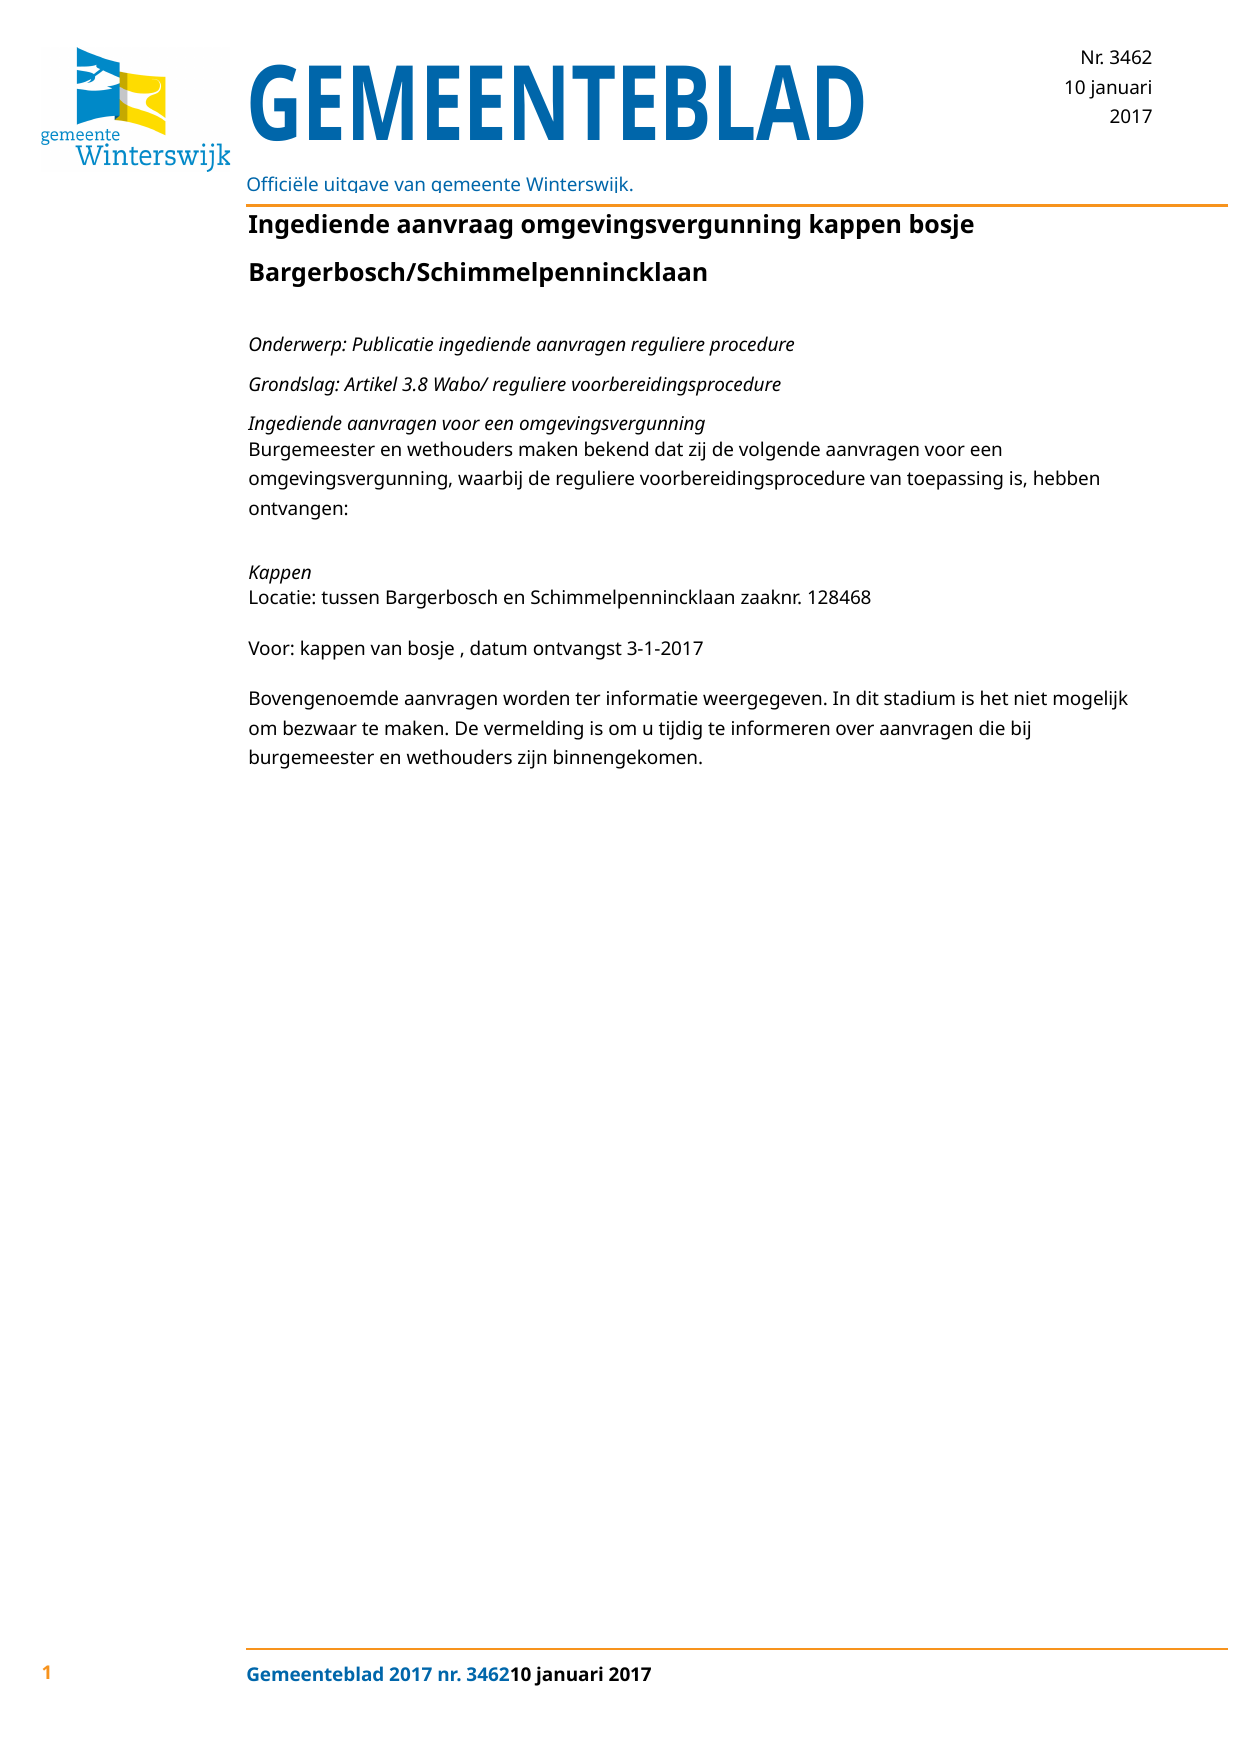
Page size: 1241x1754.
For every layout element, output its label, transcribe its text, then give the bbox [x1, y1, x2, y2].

text Locatie: tussen Bargerbosch en Schimmelpennincklaan zaaknr. 128468 [248, 584, 1152, 610]
picture [41, 47, 231, 172]
text Grondslag: Artikel 3.8 Wabo/ reguliere voorbereidingsprocedure [248, 371, 1152, 396]
text Kappen [248, 559, 1152, 584]
text Ingediende aanvragen voor een omgevingsvergunning [248, 410, 1152, 436]
text Ingediende aanvraag omgevingsvergunning kappen bosje Bargerbosch/Schimmelpennincklaan [248, 207, 1152, 288]
picture [225, 153, 231, 162]
text Voor: kappen van bosje , datum ontvangst 3-1-2017 [248, 635, 1152, 661]
text Onderwerp: Publicatie ingediende aanvragen reguliere procedure [248, 331, 1152, 357]
text Burgemeester en wethouders maken bekend dat zij de volgende aanvragen voor een omgevingsvergunning, waarbij de reguliere voorbereidingsprocedure van toepassing is, hebben ontvangen: [248, 436, 1152, 521]
text Bovengenoemde aanvragen worden ter informatie weergegeven. In dit stadium is het niet mogelijk om bezwaar te maken. De vermelding is om u tijdig te informeren over aanvragen die bij burgemeester en wethouders zijn binnengekomen. [248, 685, 1152, 770]
